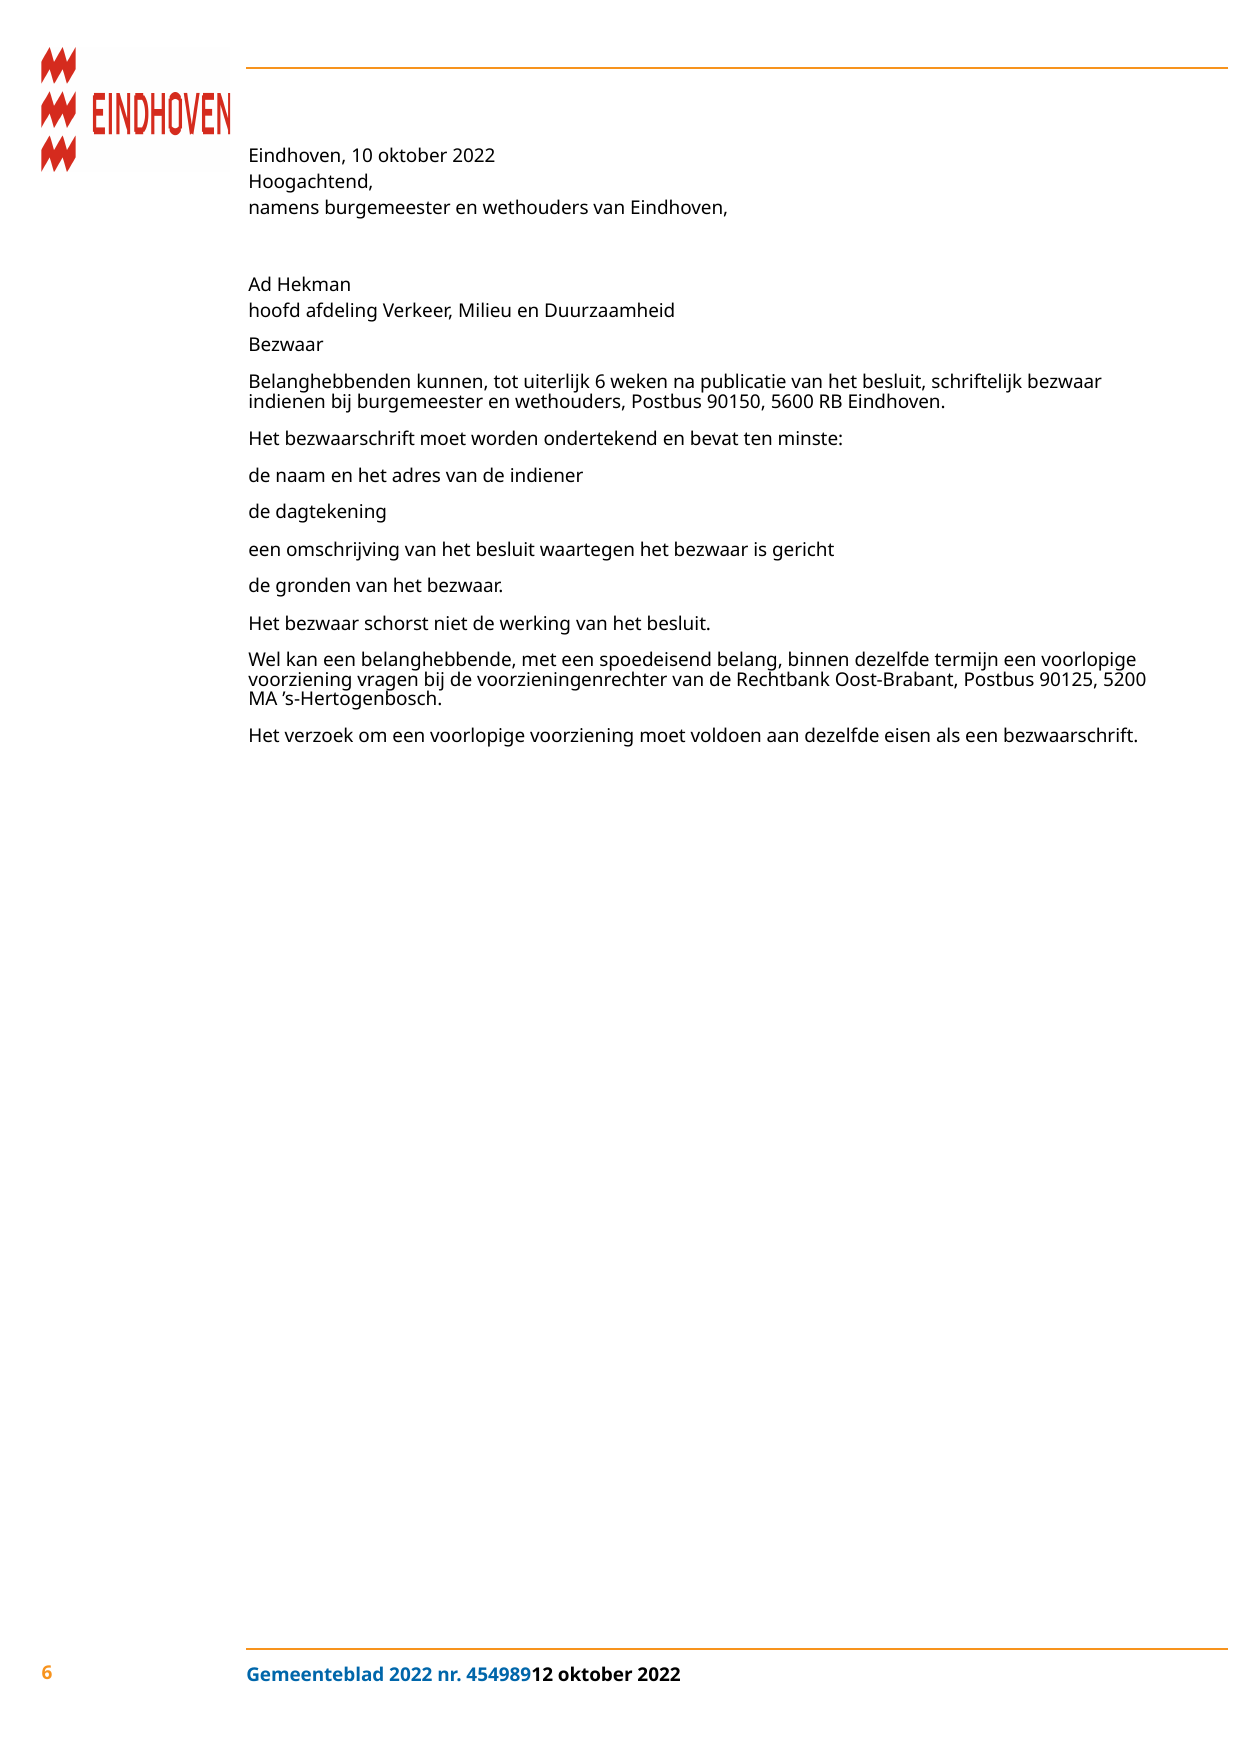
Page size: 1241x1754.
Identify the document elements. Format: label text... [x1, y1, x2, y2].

text Het bezwaar schorst niet de werking van het besluit. [248, 614, 1152, 634]
text Bezwaar [248, 336, 1152, 356]
text Ad Hekman [248, 271, 1152, 297]
text Belanghebbenden kunnen, tot uiterlijk 6 weken na publicatie van het besluit, schriftelijk bezwaar indienen bij burgemeester en wethouders, Postbus 90150, 5600 RB Eindhoven. [248, 373, 1152, 412]
text de naam en het adres van de indiener [248, 467, 1152, 486]
text een omschrijving van het besluit waartegen het bezwaar is gericht [248, 541, 1152, 560]
text Hoogachtend, [248, 168, 1152, 194]
text Eindhoven, 10 oktober 2022 [248, 143, 1152, 168]
picture [41, 47, 231, 172]
text de dagtekening [248, 503, 1152, 523]
text hoofd afdeling Verkeer, Milieu en Duurzaamheid [248, 297, 1152, 323]
text namens burgemeester en wethouders van Eindhoven, [248, 194, 1152, 220]
text de gronden van het bezwaar. [248, 577, 1152, 597]
text Wel kan een belanghebbende, met een spoedeisend belang, binnen dezelfde termijn een voorlopige voorziening vragen bij de voorzieningenrechter van de Rechtbank Oost-Brabant, Postbus 90125, 5200 MA ’s-Hertogenbosch. [248, 651, 1152, 709]
text Het verzoek om een voorlopige voorziening moet voldoen aan dezelfde eisen als een bezwaarschrift. [248, 727, 1152, 746]
text Het bezwaarschrift moet worden ondertekend en bevat ten minste: [248, 429, 1152, 449]
